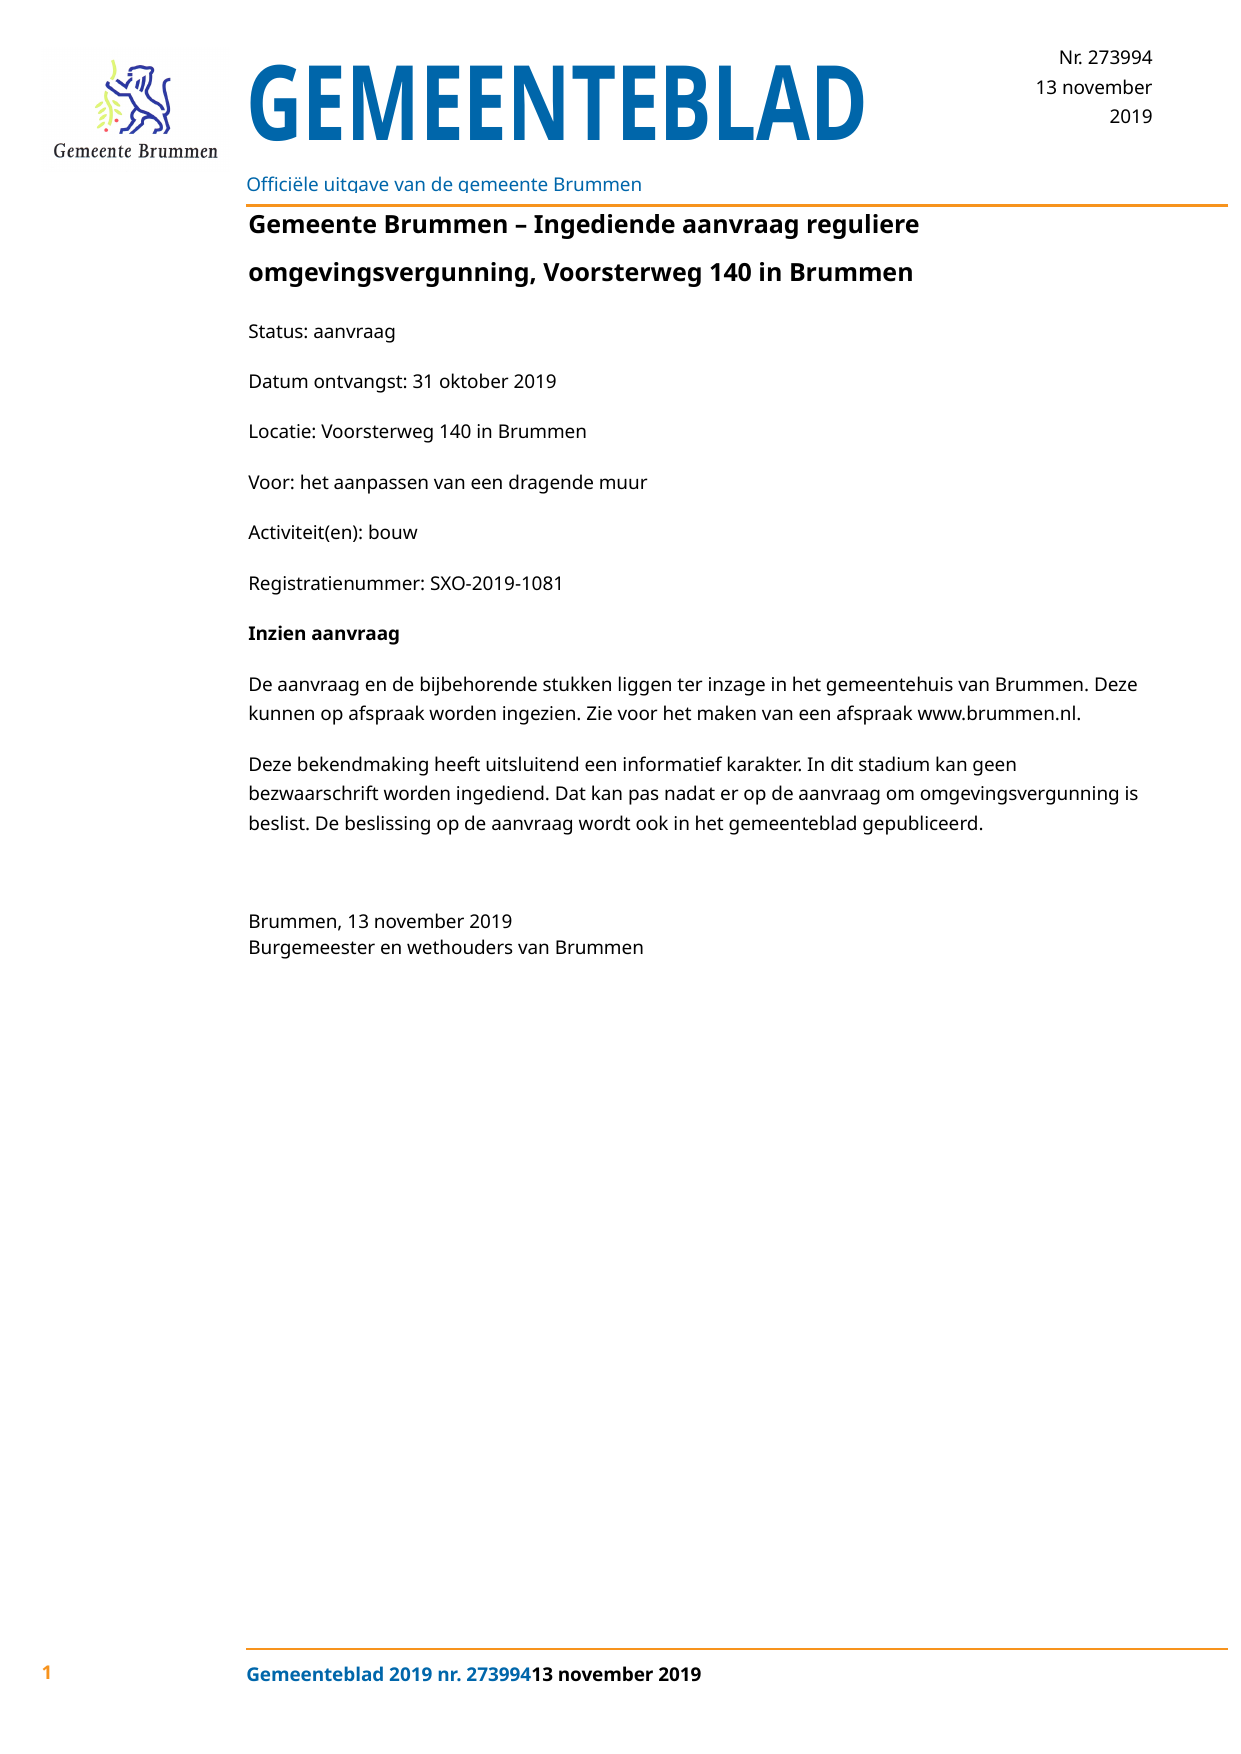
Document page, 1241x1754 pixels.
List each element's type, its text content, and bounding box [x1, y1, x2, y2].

text Inzien aanvraag [248, 620, 1152, 646]
text Gemeente Brummen – Ingediende aanvraag reguliere omgevingsvergunning, Voorsterweg 140 in Brummen [248, 207, 1152, 288]
text Locatie: Voorsterweg 140 in Brummen [248, 419, 1152, 444]
text Brummen, 13 november 2019 [248, 908, 1152, 934]
text De aanvraag en de bijbehorende stukken liggen ter inzage in het gemeentehuis van Brummen. Deze kunnen op afspraak worden ingezien. Zie voor het maken van een afspraak www.brummen.nl. [248, 671, 1152, 726]
text Datum ontvangst: 31 oktober 2019 [248, 368, 1152, 394]
picture [41, 47, 231, 172]
text Registratienummer: SXO-2019-1081 [248, 570, 1152, 596]
text Status: aanvraag [248, 318, 1152, 344]
text Activiteit(en): bouw [248, 519, 1152, 545]
text Voor: het aanpassen van een dragende muur [248, 469, 1152, 495]
text Deze bekendmaking heeft uitsluitend een informatief karakter. In dit stadium kan geen bezwaarschrift worden ingediend. Dat kan pas nadat er op de aanvraag om omgevingsvergunning is beslist. De beslissing op de aanvraag wordt ook in het gemeenteblad gepubliceerd. [248, 751, 1152, 836]
text Burgemeester en wethouders van Brummen [248, 934, 1152, 960]
